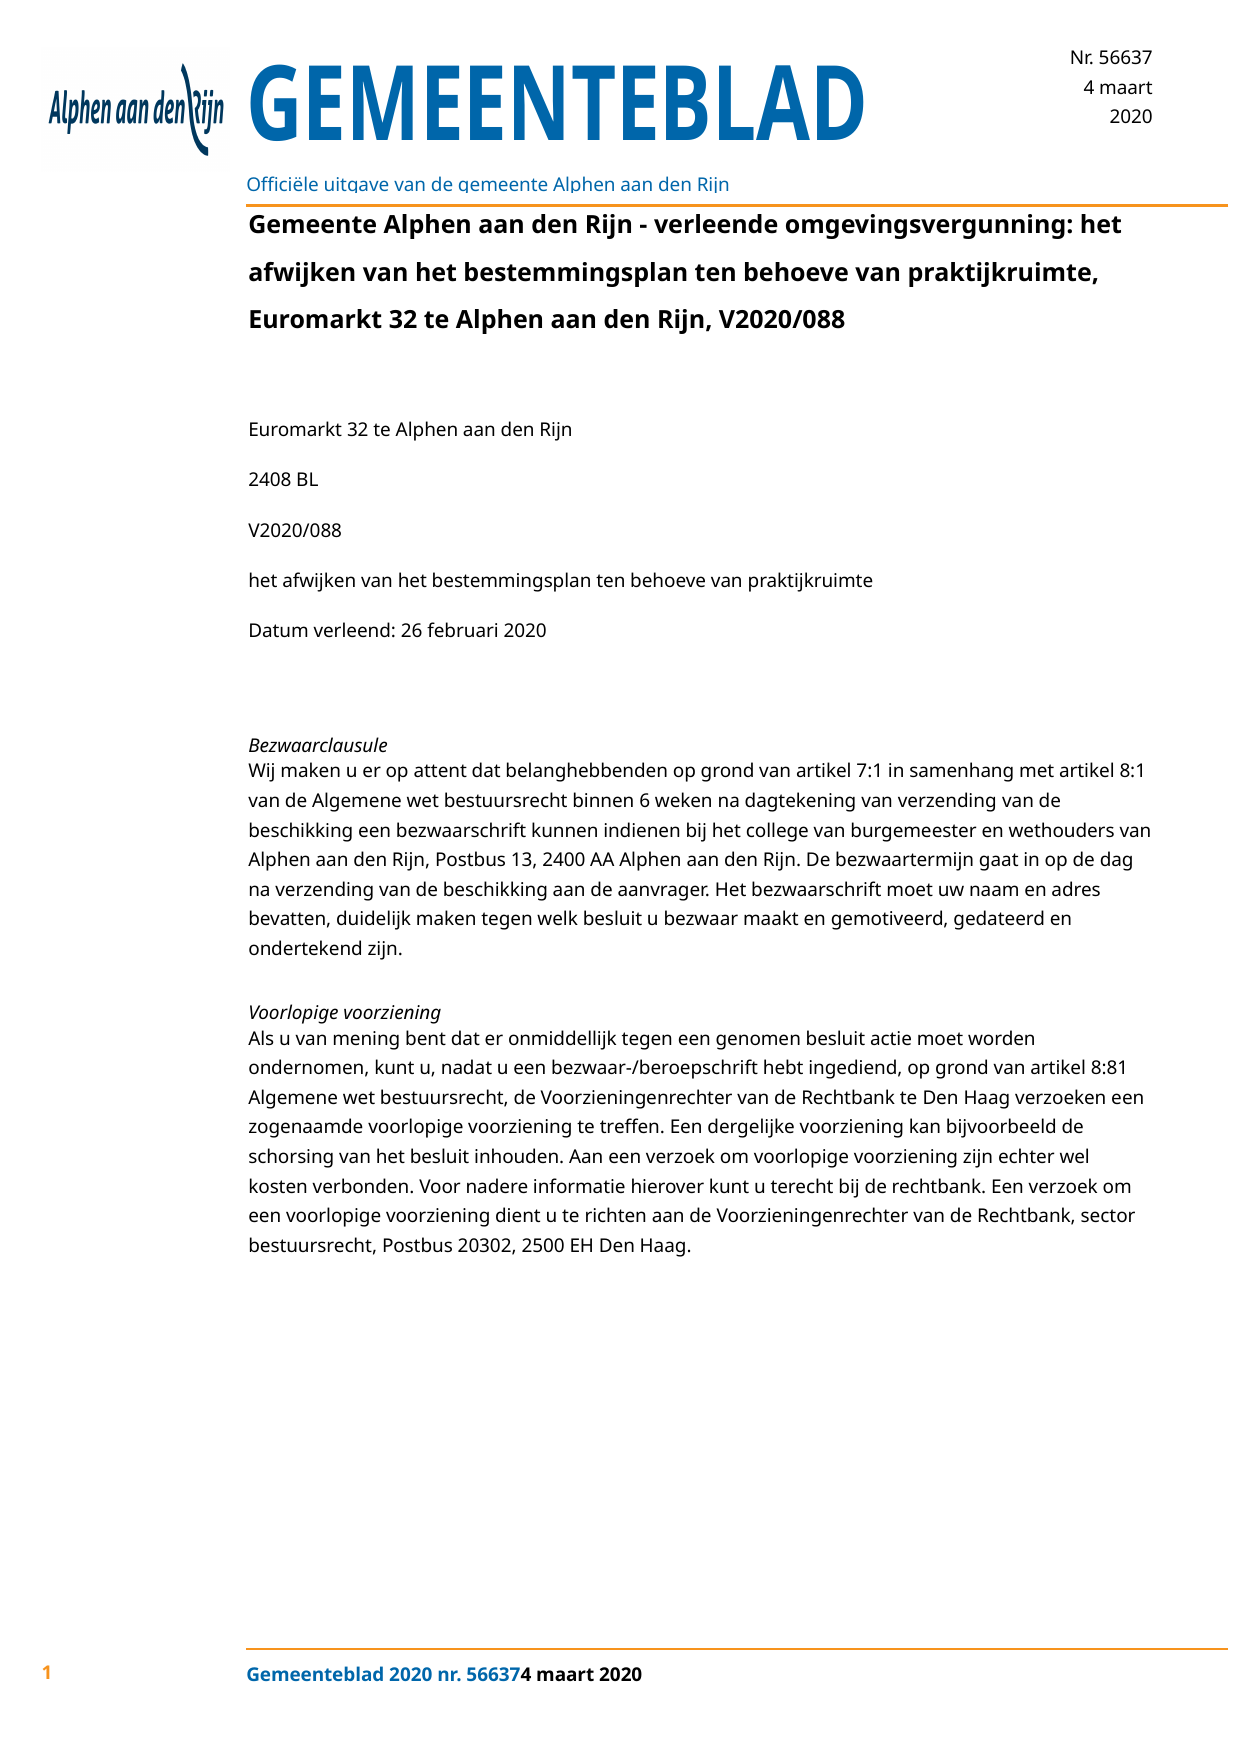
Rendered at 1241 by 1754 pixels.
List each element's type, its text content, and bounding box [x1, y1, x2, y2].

text V2020/088 [248, 517, 1152, 542]
text 2408 BL [248, 466, 1152, 492]
text Voorlopige voorziening [248, 999, 1152, 1025]
text Datum verleend: 26 februari 2020 [248, 618, 1152, 643]
text Bezwaarclausule [248, 732, 1152, 758]
text Euromarkt 32 te Alphen aan den Rijn [248, 416, 1152, 442]
text het afwijken van het bestemmingsplan ten behoeve van praktijkruimte [248, 567, 1152, 593]
text Wij maken u er op attent dat belanghebbenden op grond van artikel 7:1 in samenhang met artikel 8:1 van de Algemene wet bestuursrecht binnen 6 weken na dagtekening van verzending van de beschikking een bezwaarschrift kunnen indienen bij het college van burgemeester en wethouders van Alphen aan den Rijn, Postbus 13, 2400 AA Alphen aan den Rijn. De bezwaartermijn gaat in op de dag na verzending van de beschikking aan de aanvrager. Het bezwaarschrift moet uw naam en adres bevatten, duidelijk maken tegen welk besluit u bezwaar maakt en gemotiveerd, gedateerd en ondertekend zijn. [248, 758, 1152, 961]
picture [41, 47, 231, 172]
text Gemeente Alphen aan den Rijn - verleende omgevingsvergunning: het afwijken van het bestemmingsplan ten behoeve van praktijkruimte, Euromarkt 32 te Alphen aan den Rijn, V2020/088 [248, 207, 1152, 336]
text Als u van mening bent dat er onmiddellijk tegen een genomen besluit actie moet worden ondernomen, kunt u, nadat u een bezwaar-/beroepschrift hebt ingediend, op grond van artikel 8:81 Algemene wet bestuursrecht, de Voorzieningenrechter van de Rechtbank te Den Haag verzoeken een zogenaamde voorlopige voorziening te treffen. Een dergelijke voorziening kan bijvoorbeeld de schorsing van het besluit inhouden. Aan een verzoek om voorlopige voorziening zijn echter wel kosten verbonden. Voor nadere informatie hierover kunt u terecht bij de rechtbank. Een verzoek om een voorlopige voorziening dient u te richten aan de Voorzieningenrechter van de Rechtbank, sector bestuursrecht, Postbus 20302, 2500 EH Den Haag. [248, 1025, 1152, 1258]
